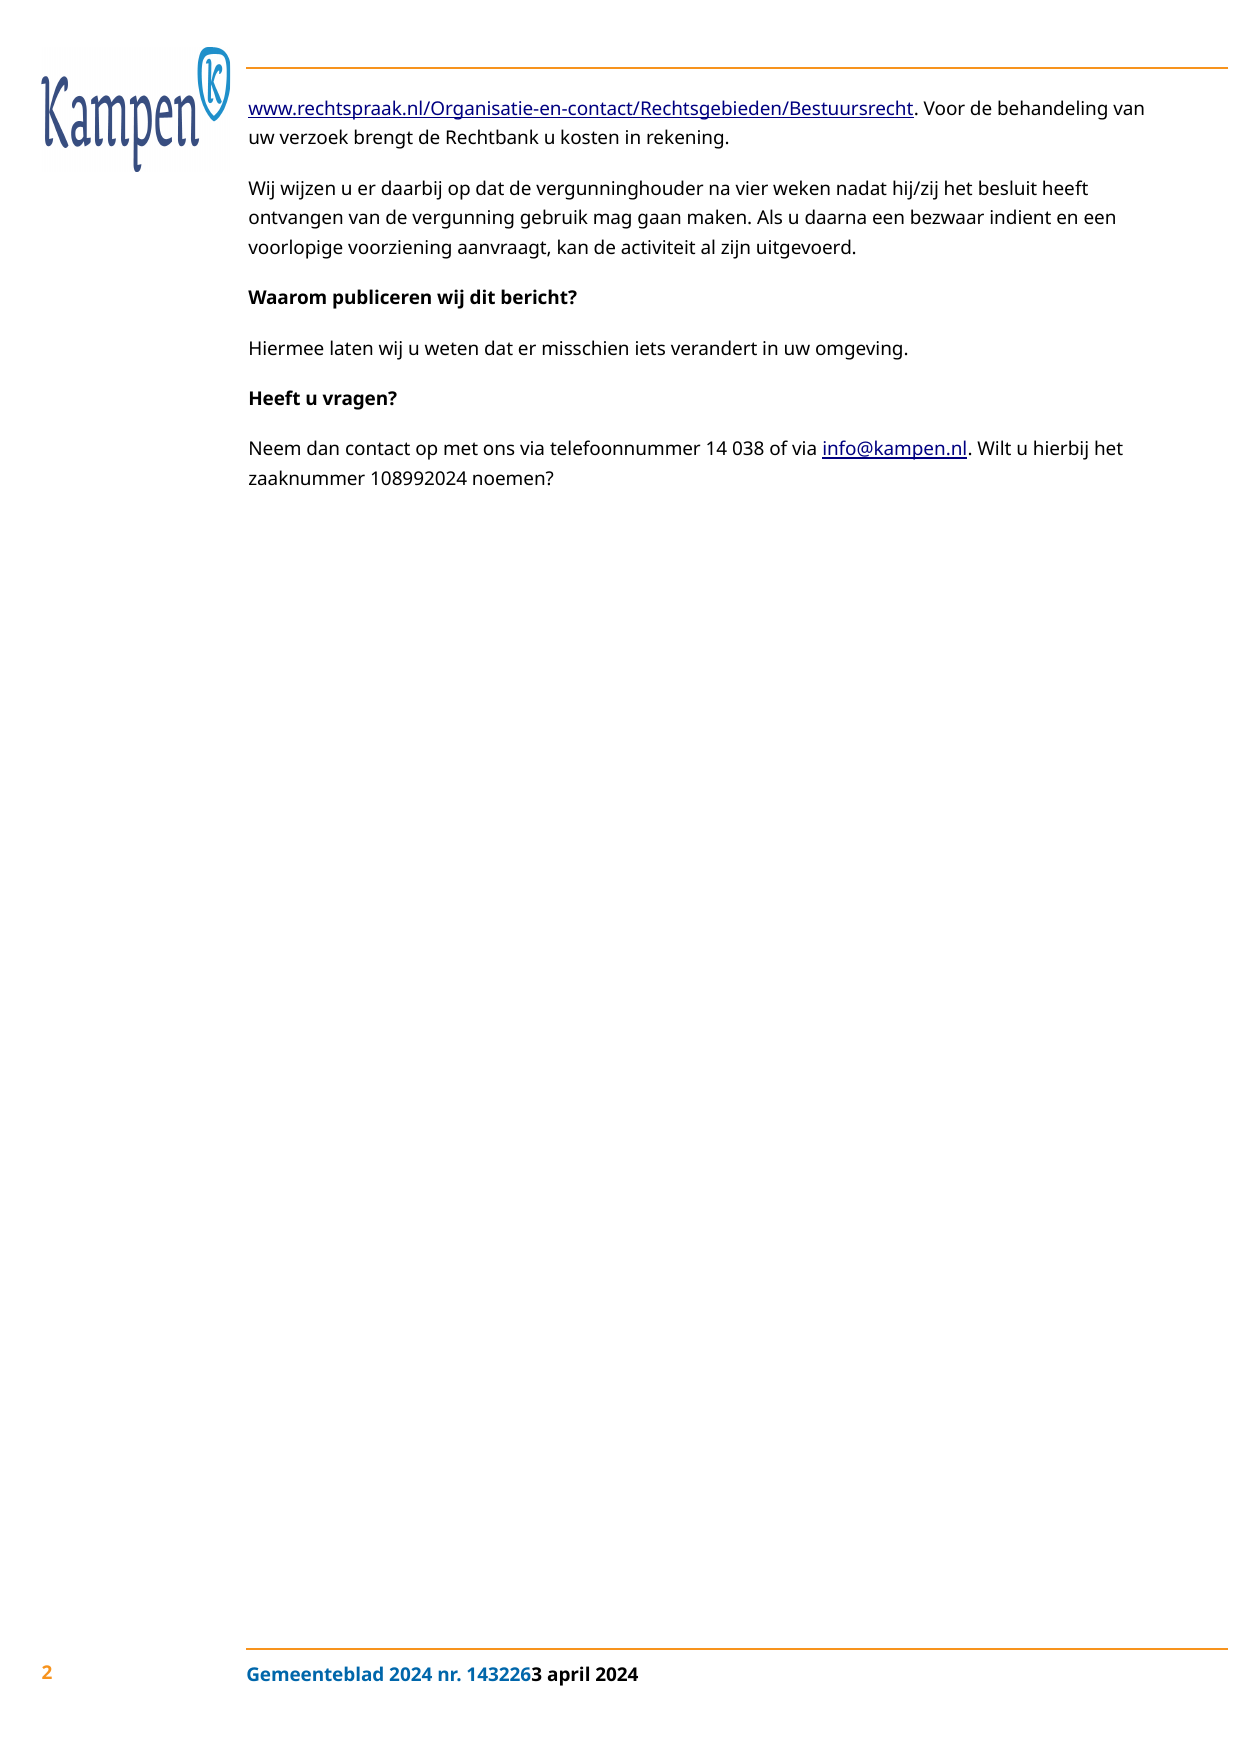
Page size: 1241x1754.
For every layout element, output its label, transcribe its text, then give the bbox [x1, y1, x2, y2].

text Hiermee laten wij u weten dat er misschien iets verandert in uw omgeving. [248, 335, 1152, 361]
text Waarom publiceren wij dit bericht? [248, 284, 1152, 310]
text Wij wijzen u er daarbij op dat de vergunninghouder na vier weken nadat hij/zij het besluit heeft ontvangen van de vergunning gebruik mag gaan maken. Als u daarna een bezwaar indient en een voorlopige voorziening aanvraagt, kan de activiteit al zijn uitgevoerd. [248, 175, 1152, 260]
picture [41, 47, 231, 172]
text Heeft u vragen? [248, 385, 1152, 411]
text Neem dan contact op met ons via telefoonnummer 14 038 of via info@kampen.nl. Wilt u hierbij het zaaknummer 108992024 noemen? [248, 436, 1152, 491]
text www.rechtspraak.nl/Organisatie-en-contact/Rechtsgebieden/Bestuursrecht. Voor de behandeling van uw verzoek brengt de Rechtbank u kosten in rekening. [248, 95, 1152, 150]
